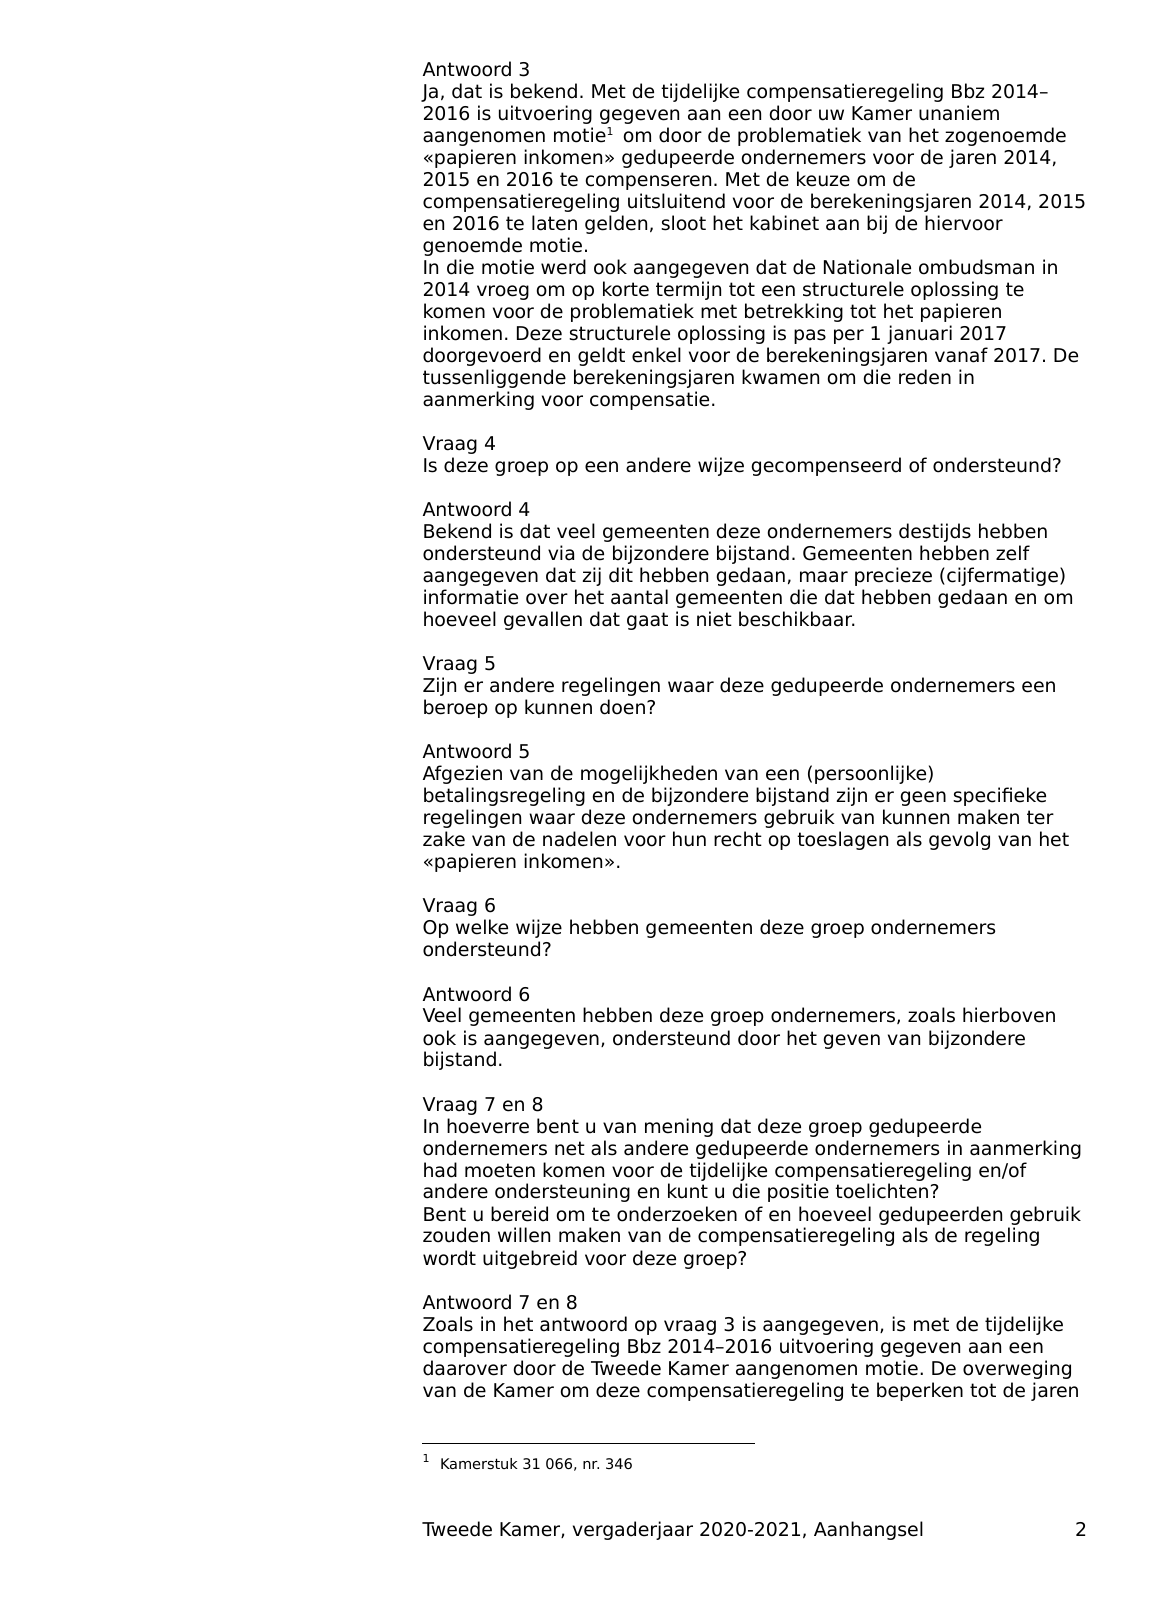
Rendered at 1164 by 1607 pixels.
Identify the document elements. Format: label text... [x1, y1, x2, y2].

text Antwoord 4 [422, 499, 1087, 521]
text Antwoord 5 [422, 741, 1087, 763]
text Ja, dat is bekend. Met de tijdelijke compensatieregeling Bbz 2014–2016 is uitvoering gegeven aan een door uw Kamer unaniem aangenomen motie om door de problematiek van het zogenoemde «papieren inkomen» gedupeerde ondernemers voor de jaren 2014, 2015 en 2016 te compenseren. Met de keuze om de compensatieregeling uitsluitend voor de berekeningsjaren 2014, 2015 en 2016 te laten gelden, sloot het kabinet aan bij de hiervoor genoemde motie. [422, 81, 1087, 257]
text Vraag 5 [422, 653, 1087, 675]
text Bekend is dat veel gemeenten deze ondernemers destijds hebben ondersteund via de bijzondere bijstand. Gemeenten hebben zelf aangegeven dat zij dit hebben gedaan, maar precieze (cijfermatige) informatie over het aantal gemeenten die dat hebben gedaan en om hoeveel gevallen dat gaat is niet beschikbaar. [422, 521, 1087, 631]
text In hoeverre bent u van mening dat deze groep gedupeerde ondernemers net als andere gedupeerde ondernemers in aanmerking had moeten komen voor de tijdelijke compensatieregeling en/of andere ondersteuning en kunt u die positie toelichten? [422, 1116, 1087, 1203]
text Afgezien van de mogelijkheden van een (persoonlijke) betalingsregeling en de bijzondere bijstand zijn er geen specifieke regelingen waar deze ondernemers gebruik van kunnen maken ter zake van de nadelen voor hun recht op toeslagen als gevolg van het «papieren inkomen». [422, 763, 1087, 873]
text Bent u bereid om te onderzoeken of en hoeveel gedupeerden gebruik zouden willen maken van de compensatieregeling als de regeling wordt uitgebreid voor deze groep? [422, 1203, 1087, 1269]
text Vraag 6 [422, 895, 1087, 917]
text Zoals in het antwoord op vraag 3 is aangegeven, is met de tijdelijke compensatieregeling Bbz 2014–2016 uitvoering gegeven aan een daarover door de Tweede Kamer aangenomen motie. De overweging van de Kamer om deze compensatieregeling te beperken tot de jaren [422, 1313, 1087, 1401]
text Veel gemeenten hebben deze groep ondernemers, zoals hierboven ook is aangegeven, ondersteund door het geven van bijzondere bijstand. [422, 1005, 1087, 1071]
text Zijn er andere regelingen waar deze gedupeerde ondernemers een beroep op kunnen doen? [422, 675, 1087, 719]
text Antwoord 6 [422, 983, 1087, 1005]
text In die motie werd ook aangegeven dat de Nationale ombudsman in 2014 vroeg om op korte termijn tot een structurele oplossing te komen voor de problematiek met betrekking tot het papieren inkomen. Deze structurele oplossing is pas per 1 januari 2017 doorgevoerd en geldt enkel voor de berekeningsjaren vanaf 2017. De tussenliggende berekeningsjaren kwamen om die reden in aanmerking voor compensatie. [422, 257, 1087, 411]
text Kamerstuk 31 066, nr. 346 [422, 1452, 1087, 1474]
text Vraag 7 en 8 [422, 1093, 1087, 1116]
text Op welke wijze hebben gemeenten deze groep ondernemers ondersteund? [422, 917, 1087, 961]
text Is deze groep op een andere wijze gecompenseerd of ondersteund? [422, 455, 1087, 477]
text Antwoord 3 [422, 59, 1087, 81]
text Antwoord 7 en 8 [422, 1292, 1087, 1313]
text Vraag 4 [422, 433, 1087, 455]
